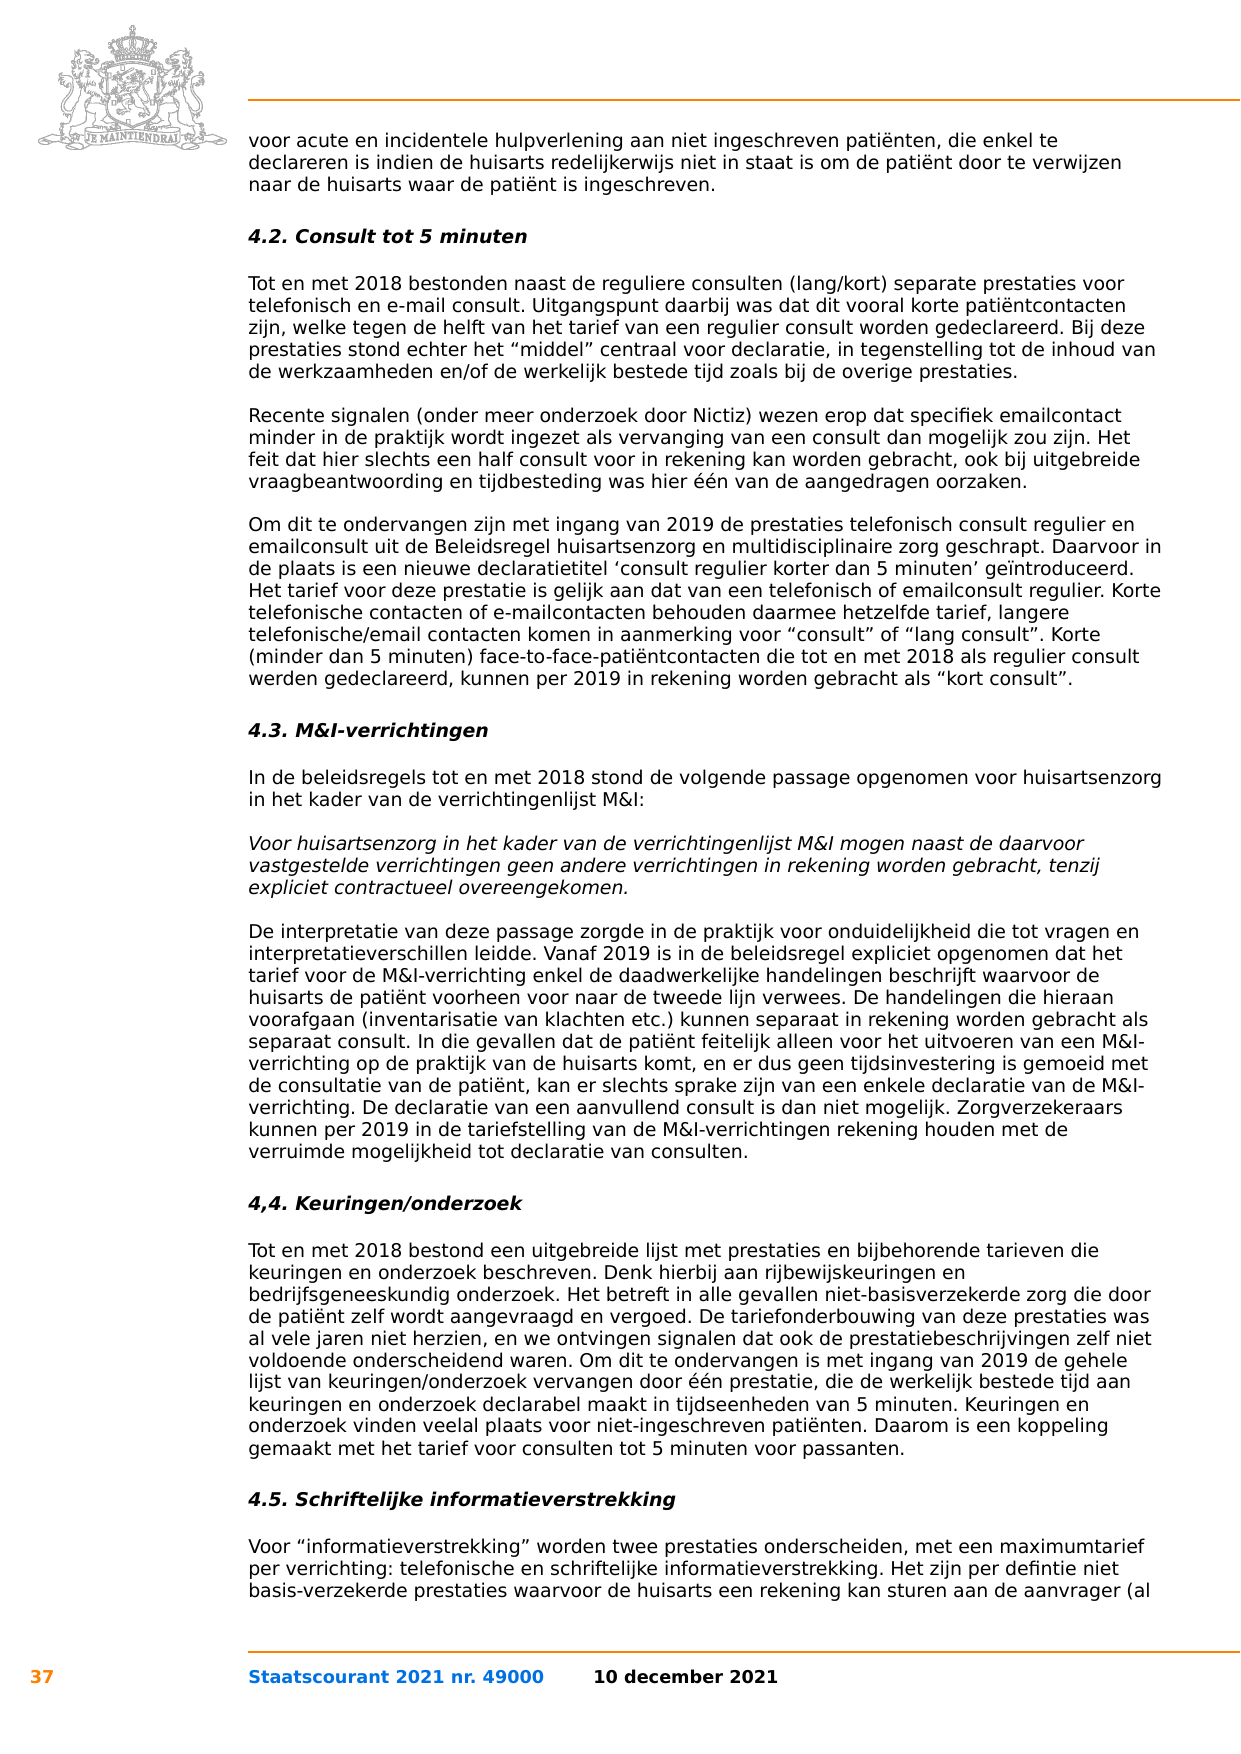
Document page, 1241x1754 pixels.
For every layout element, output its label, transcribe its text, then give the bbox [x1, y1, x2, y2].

text Tot en met 2018 bestonden naast de reguliere consulten (lang/kort) separate prestaties voor telefonisch en e-mail consult. Uitgangspunt daarbij was dat dit vooral korte patiëntcontacten zijn, welke tegen de helft van het tarief van een regulier consult worden gedeclareerd. Bij deze prestaties stond echter het “middel” centraal voor declaratie, in tegenstelling tot de inhoud van de werkzaamheden en/of de werkelijk bestede tijd zoals bij de overige prestaties. [248, 273, 1163, 383]
text In de beleidsregels tot en met 2018 stond de volgende passage opgenomen voor huisartsenzorg in het kader van de verrichtingenlijst M&I: [248, 767, 1163, 811]
text voor acute en incidentele hulpverlening aan niet ingeschreven patiënten, die enkel te declareren is indien de huisarts redelijkerwijs niet in staat is om de patiënt door te verwijzen naar de huisarts waar de patiënt is ingeschreven. [248, 130, 1163, 196]
text De interpretatie van deze passage zorgde in de praktijk voor onduidelijkheid die tot vragen en interpretatieverschillen leidde. Vanaf 2019 is in de beleidsregel expliciet opgenomen dat het tarief voor de M&I-verrichting enkel de daadwerkelijke handelingen beschrijft waarvoor de huisarts de patiënt voorheen voor naar de tweede lijn verwees. De handelingen die hieraan voorafgaan (inventarisatie van klachten etc.) kunnen separaat in rekening worden gebracht als separaat consult. In die gevallen dat de patiënt feitelijk alleen voor het uitvoeren van een M&I-verrichting op de praktijk van de huisarts komt, en er dus geen tijdsinvestering is gemoeid met de consultatie van de patiënt, kan er slechts sprake zijn van een enkele declaratie van de M&I-verrichting. De declaratie van een aanvullend consult is dan niet mogelijk. Zorgverzekeraars kunnen per 2019 in de tariefstelling van de M&I-verrichtingen rekening houden met de verruimde mogelijkheid tot declaratie van consulten. [248, 921, 1163, 1163]
text Voor huisartsenzorg in het kader van de verrichtingenlijst M&I mogen naast de daarvoor vastgestelde verrichtingen geen andere verrichtingen in rekening worden gebracht, tenzij expliciet contractueel overeengekomen. [248, 833, 1163, 899]
text Om dit te ondervangen zijn met ingang van 2019 de prestaties telefonisch consult regulier en emailconsult uit de Beleidsregel huisartsenzorg en multidisciplinaire zorg geschrapt. Daarvoor in de plaats is een nieuwe declaratietitel ‘consult regulier korter dan 5 minuten’ geïntroduceerd. Het tarief voor deze prestatie is gelijk aan dat van een telefonisch of emailconsult regulier. Korte telefonische contacten of e-mailcontacten behouden daarmee hetzelfde tarief, langere telefonische/email contacten komen in aanmerking voor “consult” of “lang consult”. Korte (minder dan 5 minuten) face-to-face-patiëntcontacten die tot en met 2018 als regulier consult werden gedeclareerd, kunnen per 2019 in rekening worden gebracht als “kort consult”. [248, 514, 1163, 690]
subtitle 4.3. M&I-verrichtingen [248, 720, 1163, 742]
text Tot en met 2018 bestond een uitgebreide lijst met prestaties en bijbehorende tarieven die keuringen en onderzoek beschreven. Denk hierbij aan rijbewijskeuringen en bedrijfsgeneeskundig onderzoek. Het betreft in alle gevallen niet-basisverzekerde zorg die door de patiënt zelf wordt aangevraagd en vergoed. De tariefonderbouwing van deze prestaties was al vele jaren niet herzien, en we ontvingen signalen dat ook de prestatiebeschrijvingen zelf niet voldoende onderscheidend waren. Om dit te ondervangen is met ingang van 2019 de gehele lijst van keuringen/onderzoek vervangen door één prestatie, die de werkelijk bestede tijd aan keuringen en onderzoek declarabel maakt in tijdseenheden van 5 minuten. Keuringen en onderzoek vinden veelal plaats voor niet-ingeschreven patiënten. Daarom is een koppeling gemaakt met het tarief voor consulten tot 5 minuten voor passanten. [248, 1239, 1163, 1459]
picture [38, 25, 227, 150]
subtitle 4.5. Schriftelijke informatieverstrekking [248, 1489, 1163, 1511]
text Voor “informatieverstrekking” worden twee prestaties onderscheiden, met een maximumtarief per verrichting: telefonische en schriftelijke informatieverstrekking. Het zijn per defintie niet basis-verzekerde prestaties waarvoor de huisarts een rekening kan sturen aan de aanvrager (al [248, 1536, 1163, 1602]
subtitle 4.2. Consult tot 5 minuten [248, 226, 1163, 248]
subtitle 4,4. Keuringen/onderzoek [248, 1193, 1163, 1214]
text Recente signalen (onder meer onderzoek door Nictiz) wezen erop dat specifiek emailcontact minder in de praktijk wordt ingezet als vervanging van een consult dan mogelijk zou zijn. Het feit dat hier slechts een half consult voor in rekening kan worden gebracht, ook bij uitgebreide vraagbeantwoording en tijdbesteding was hier één van de aangedragen oorzaken. [248, 404, 1163, 492]
